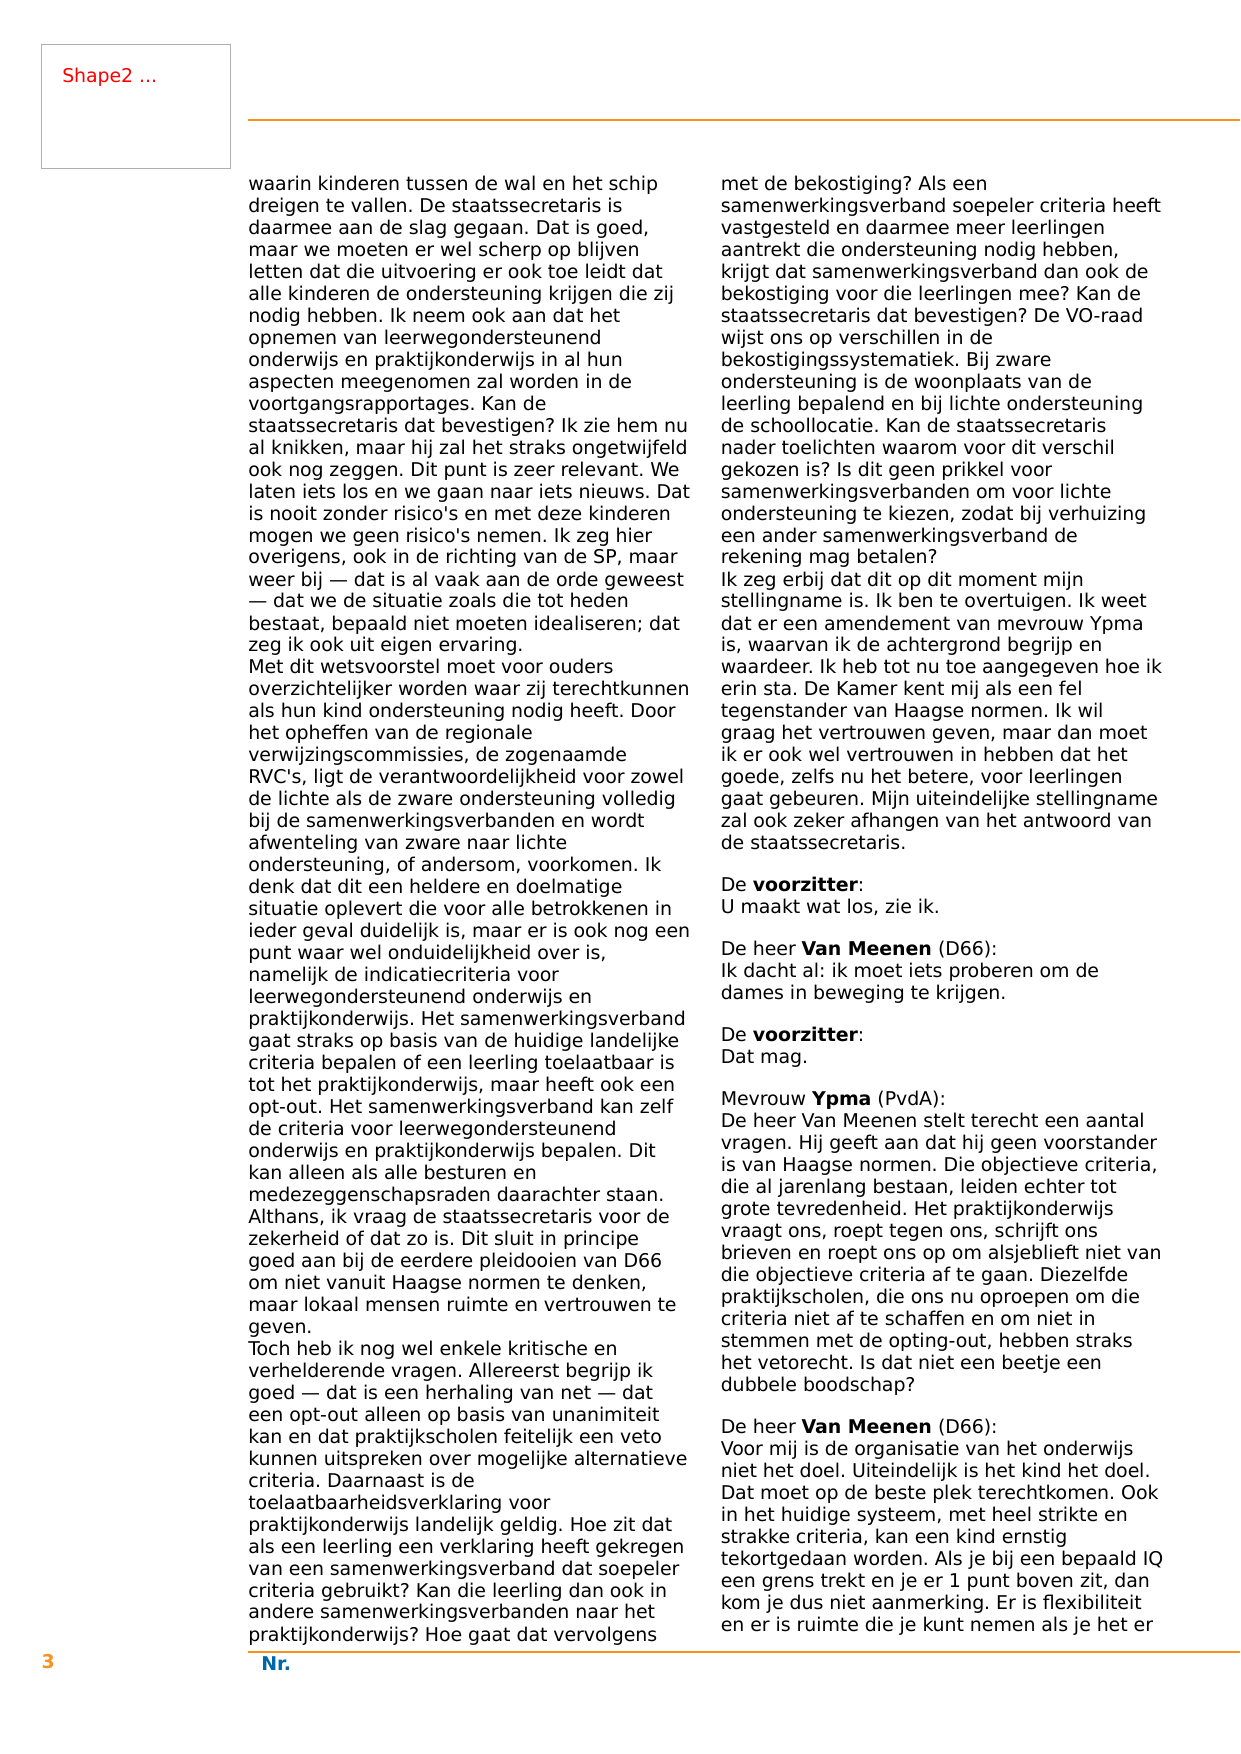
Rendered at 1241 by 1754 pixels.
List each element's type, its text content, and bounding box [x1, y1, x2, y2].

text U maakt wat los, zie ik. [721, 896, 1163, 918]
text Met dit wetsvoorstel moet voor ouders overzichtelijker worden waar zij terechtkunnen als hun kind ondersteuning nodig heeft. Door het opheffen van de regionale verwijzingscommissies, de zogenaamde RVC's, ligt de verantwoordelijkheid voor zowel de lichte als de zware ondersteuning volledig bij de samenwerkingsverbanden en wordt afwenteling van zware naar lichte ondersteuning, of andersom, voorkomen. Ik denk dat dit een heldere en doelmatige situatie oplevert die voor alle betrokkenen in ieder geval duidelijk is, maar er is ook nog een punt waar wel onduidelijkheid over is, namelijk de indicatiecriteria voor leerwegondersteunend onderwijs en praktijkonderwijs. Het samenwerkingsverband gaat straks op basis van de huidige landelijke criteria bepalen of een leerling toelaatbaar is tot het praktijkonderwijs, maar heeft ook een opt-out. Het samenwerkingsverband kan zelf de criteria voor leerwegondersteunend onderwijs en praktijkonderwijs bepalen. Dit kan alleen als alle besturen en medezeggenschapsraden daarachter staan. Althans, ik vraag de staatssecretaris voor de zekerheid of dat zo is. Dit sluit in principe goed aan bij de eerdere pleidooien van D66 om niet vanuit Haagse normen te denken, maar lokaal mensen ruimte en vertrouwen te geven. [248, 656, 691, 1338]
text De heer Van Meenen (D66): [721, 1416, 1163, 1438]
text waarin kinderen tussen de wal en het schip dreigen te vallen. De staatssecretaris is daarmee aan de slag gegaan. Dat is goed, maar we moeten er wel scherp op blijven letten dat die uitvoering er ook toe leidt dat alle kinderen de ondersteuning krijgen die zij nodig hebben. Ik neem ook aan dat het opnemen van leerwegondersteunend onderwijs en praktijkonderwijs in al hun aspecten meegenomen zal worden in de voortgangsrapportages. Kan de staatssecretaris dat bevestigen? Ik zie hem nu al knikken, maar hij zal het straks ongetwijfeld ook nog zeggen. Dit punt is zeer relevant. We laten iets los en we gaan naar iets nieuws. Dat is nooit zonder risico's en met deze kinderen mogen we geen risico's nemen. Ik zeg hier overigens, ook in de richting van de SP, maar weer bij — dat is al vaak aan de orde geweest — dat we de situatie zoals die tot heden bestaat, bepaald niet moeten idealiseren; dat zeg ik ook uit eigen ervaring. [248, 173, 691, 656]
text De heer Van Meenen (D66): [721, 938, 1163, 960]
text De voorzitter: [721, 1024, 1163, 1046]
text De heer Van Meenen stelt terecht een aantal vragen. Hij geeft aan dat hij geen voorstander is van Haagse normen. Die objectieve criteria, die al jarenlang bestaan, leiden echter tot grote tevredenheid. Het praktijkonderwijs vraagt ons, roept tegen ons, schrijft ons brieven en roept ons op om alsjeblieft niet van die objectieve criteria af te gaan. Diezelfde praktijkscholen, die ons nu oproepen om die criteria niet af te schaffen en om niet in stemmen met de opting-out, hebben straks het vetorecht. Is dat niet een beetje een dubbele boodschap? [721, 1110, 1163, 1396]
text Mevrouw Ypma (PvdA): [721, 1088, 1163, 1110]
text Ik dacht al: ik moet iets proberen om de dames in beweging te krijgen. [721, 960, 1163, 1004]
text met de bekostiging? Als een samenwerkingsverband soepeler criteria heeft vastgesteld en daarmee meer leerlingen aantrekt die ondersteuning nodig hebben, krijgt dat samenwerkingsverband dan ook de bekostiging voor die leerlingen mee? Kan de staatssecretaris dat bevestigen? De VO-raad wijst ons op verschillen in de bekostigingssystematiek. Bij zware ondersteuning is de woonplaats van de leerling bepalend en bij lichte ondersteuning de schoollocatie. Kan de staatssecretaris nader toelichten waarom voor dit verschil gekozen is? Is dit geen prikkel voor samenwerkingsverbanden om voor lichte ondersteuning te kiezen, zodat bij verhuizing een ander samenwerkingsverband de rekening mag betalen? [721, 173, 1163, 568]
text Voor mij is de organisatie van het onderwijs niet het doel. Uiteindelijk is het kind het doel. Dat moet op de beste plek terechtkomen. Ook in het huidige systeem, met heel strikte en strakke criteria, kan een kind ernstig tekortgedaan worden. Als je bij een bepaald IQ een grens trekt en je er 1 punt boven zit, dan kom je dus niet aanmerking. Er is flexibiliteit en er is ruimte die je kunt nemen als je het er [721, 1438, 1163, 1636]
text De voorzitter: [721, 874, 1163, 896]
text Toch heb ik nog wel enkele kritische en verhelderende vragen. Allereerst begrijp ik goed — dat is een herhaling van net — dat een opt-out alleen op basis van unanimiteit kan en dat praktijkscholen feitelijk een veto kunnen uitspreken over mogelijke alternatieve criteria. Daarnaast is de toelaatbaarheidsverklaring voor praktijkonderwijs landelijk geldig. Hoe zit dat als een leerling een verklaring heeft gekregen van een samenwerkingsverband dat soepeler criteria gebruikt? Kan die leerling dan ook in andere samenwerkingsverbanden naar het praktijkonderwijs? Hoe gaat dat vervolgens [248, 1338, 691, 1645]
text Ik zeg erbij dat dit op dit moment mijn stellingname is. Ik ben te overtuigen. Ik weet dat er een amendement van mevrouw Ypma is, waarvan ik de achtergrond begrijp en waardeer. Ik heb tot nu toe aangegeven hoe ik erin sta. De Kamer kent mij als een fel tegenstander van Haagse normen. Ik wil graag het vertrouwen geven, maar dan moet ik er ook wel vertrouwen in hebben dat het goede, zelfs nu het betere, voor leerlingen gaat gebeuren. Mijn uiteindelijke stellingname zal ook zeker afhangen van het antwoord van de staatssecretaris. [721, 568, 1163, 854]
text Dat mag. [721, 1046, 1163, 1068]
